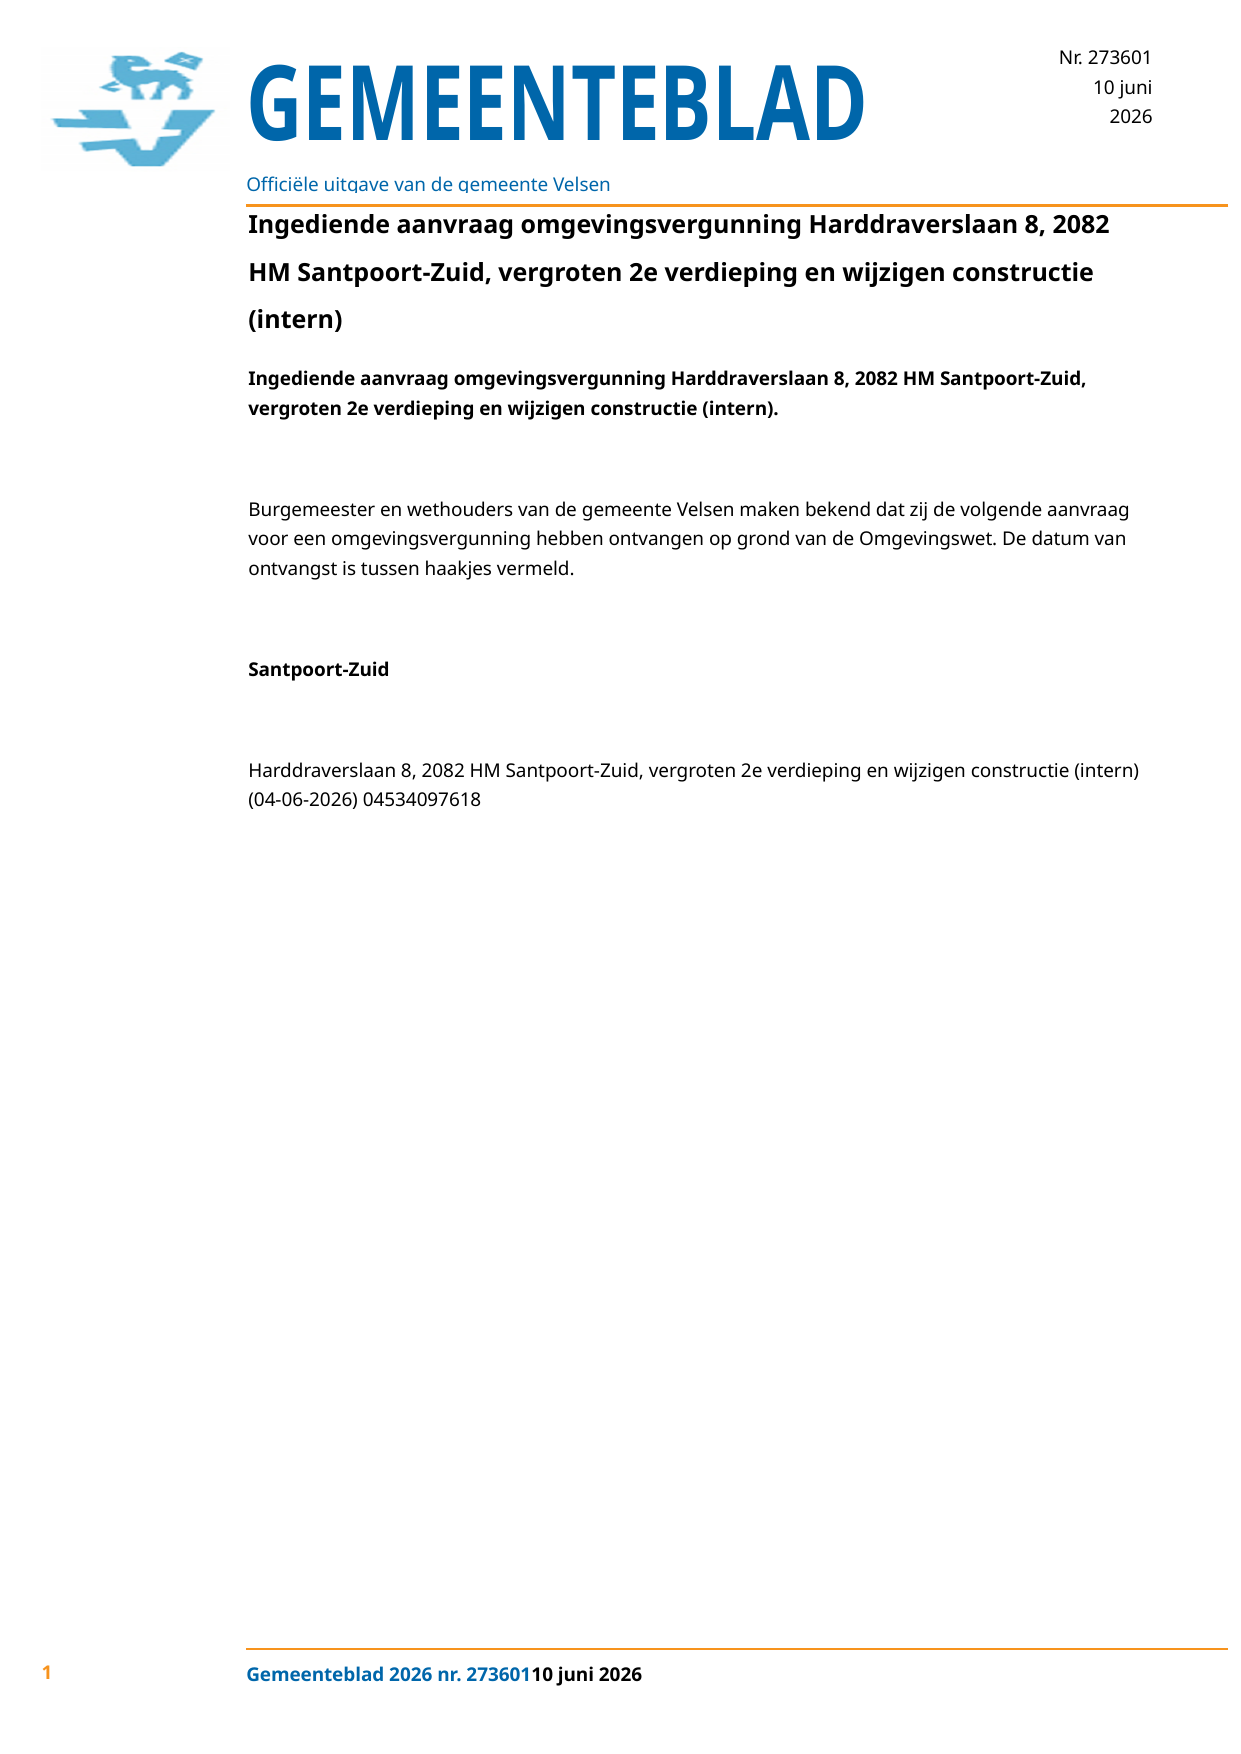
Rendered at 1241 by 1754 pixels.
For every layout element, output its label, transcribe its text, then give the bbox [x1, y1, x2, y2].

text Santpoort-Zuid [248, 656, 1152, 682]
text Harddraverslaan 8, 2082 HM Santpoort-Zuid, vergroten 2e verdieping en wijzigen constructie (intern) (04-06-2026) 04534097618 [248, 757, 1152, 812]
text Burgemeester en wethouders van de gemeente Velsen maken bekend dat zij de volgende aanvraag voor een omgevingsvergunning hebben ontvangen op grond van de Omgevingswet. De datum van ontvangst is tussen haakjes vermeld. [248, 496, 1152, 581]
text Ingediende aanvraag omgevingsvergunning Harddraverslaan 8, 2082 HM Santpoort-Zuid, vergroten 2e verdieping en wijzigen constructie (intern) [248, 207, 1152, 336]
text Ingediende aanvraag omgevingsvergunning Harddraverslaan 8, 2082 HM Santpoort-Zuid, vergroten 2e verdieping en wijzigen constructie (intern). [248, 366, 1152, 421]
picture [41, 47, 231, 172]
